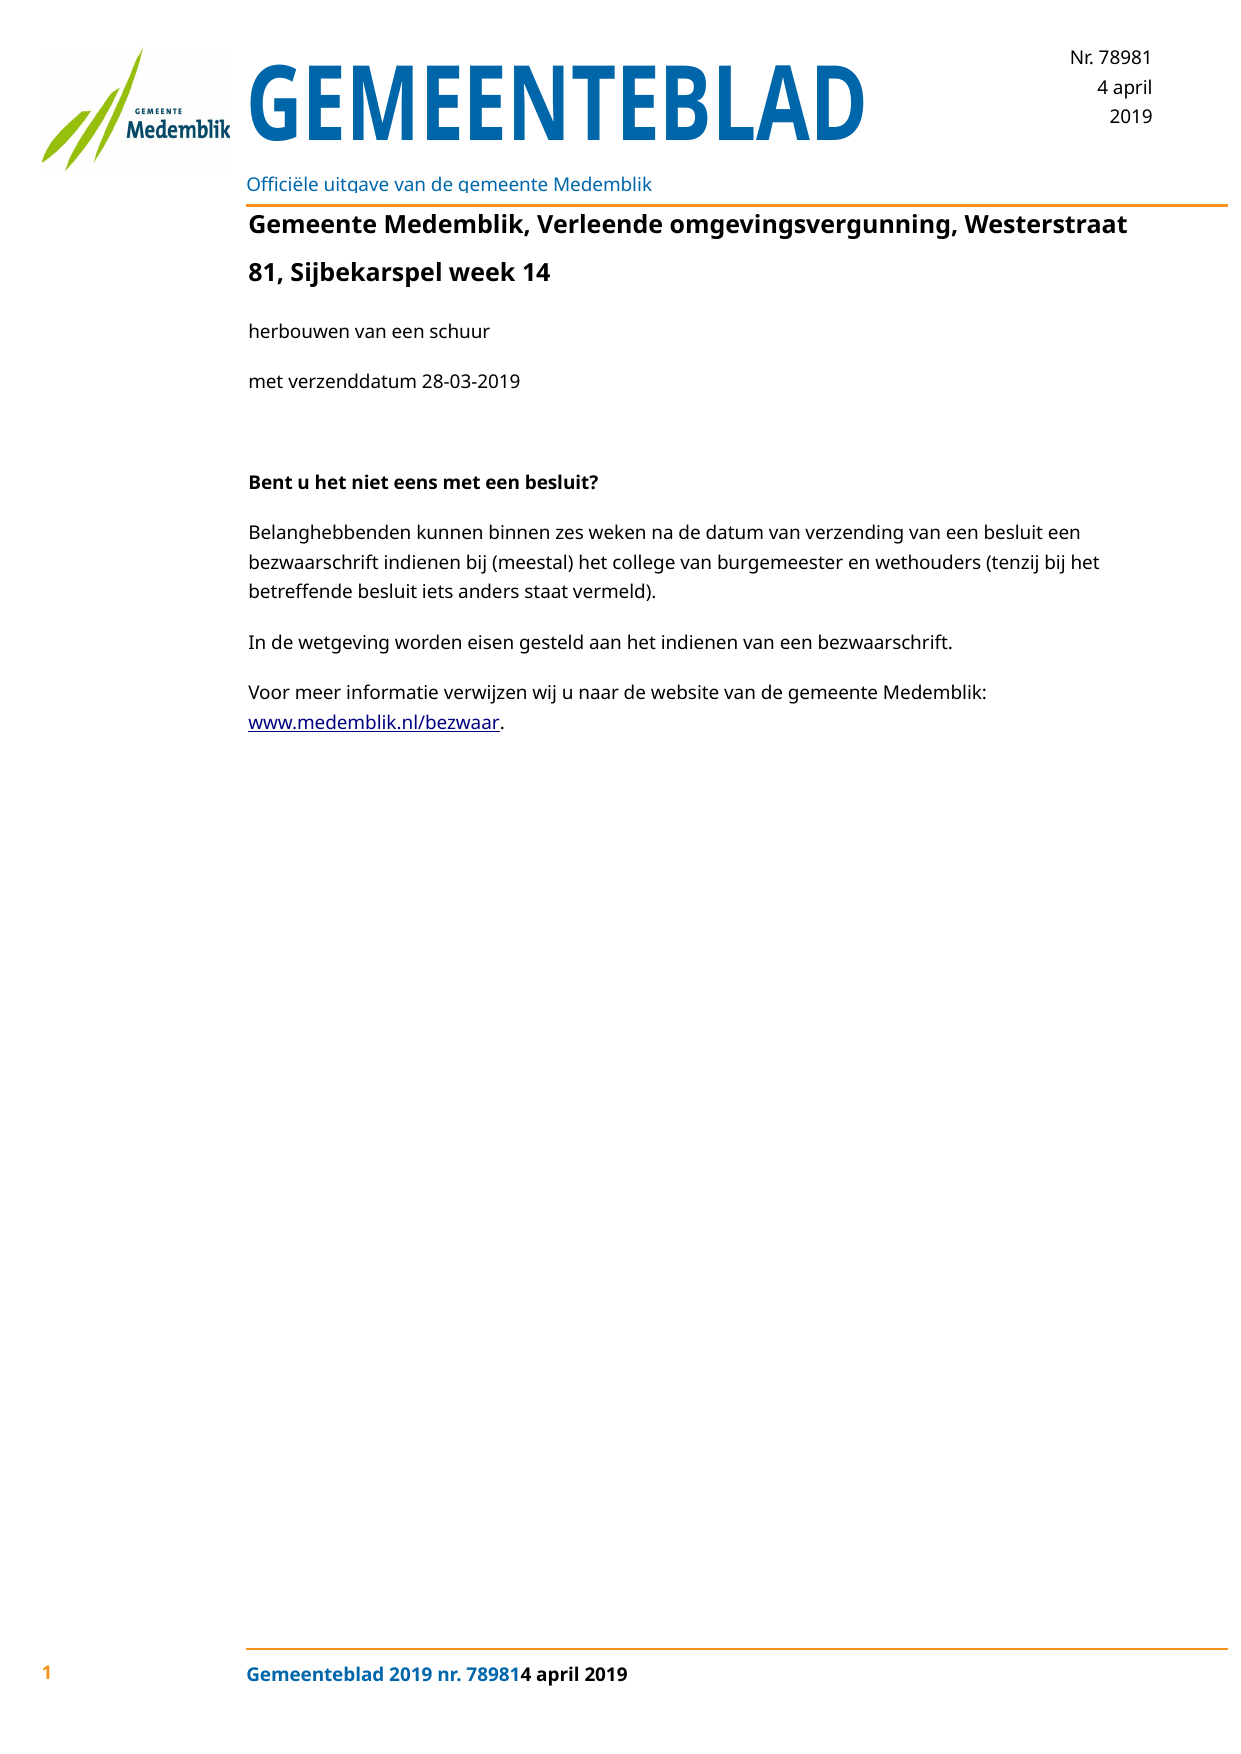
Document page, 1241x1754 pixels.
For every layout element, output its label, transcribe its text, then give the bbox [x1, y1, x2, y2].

text Voor meer informatie verwijzen wij u naar de website van de gemeente Medemblik: www.medemblik.nl/bezwaar. [248, 679, 1152, 735]
text Belanghebbenden kunnen binnen zes weken na de datum van verzending van een besluit een bezwaarschrift indienen bij (meestal) het college van burgemeester en wethouders (tenzij bij het betreffende besluit iets anders staat vermeld). [248, 519, 1152, 604]
text In de wetgeving worden eisen gesteld aan het indienen van een bezwaarschrift. [248, 629, 1152, 655]
picture [41, 47, 231, 172]
text Gemeente Medemblik, Verleende omgevingsvergunning, Westerstraat 81, Sijbekarspel week 14 [248, 207, 1152, 288]
text met verzenddatum 28-03-2019 [248, 368, 1152, 394]
text Bent u het niet eens met een besluit? [248, 469, 1152, 495]
text herbouwen van een schuur [248, 318, 1152, 344]
